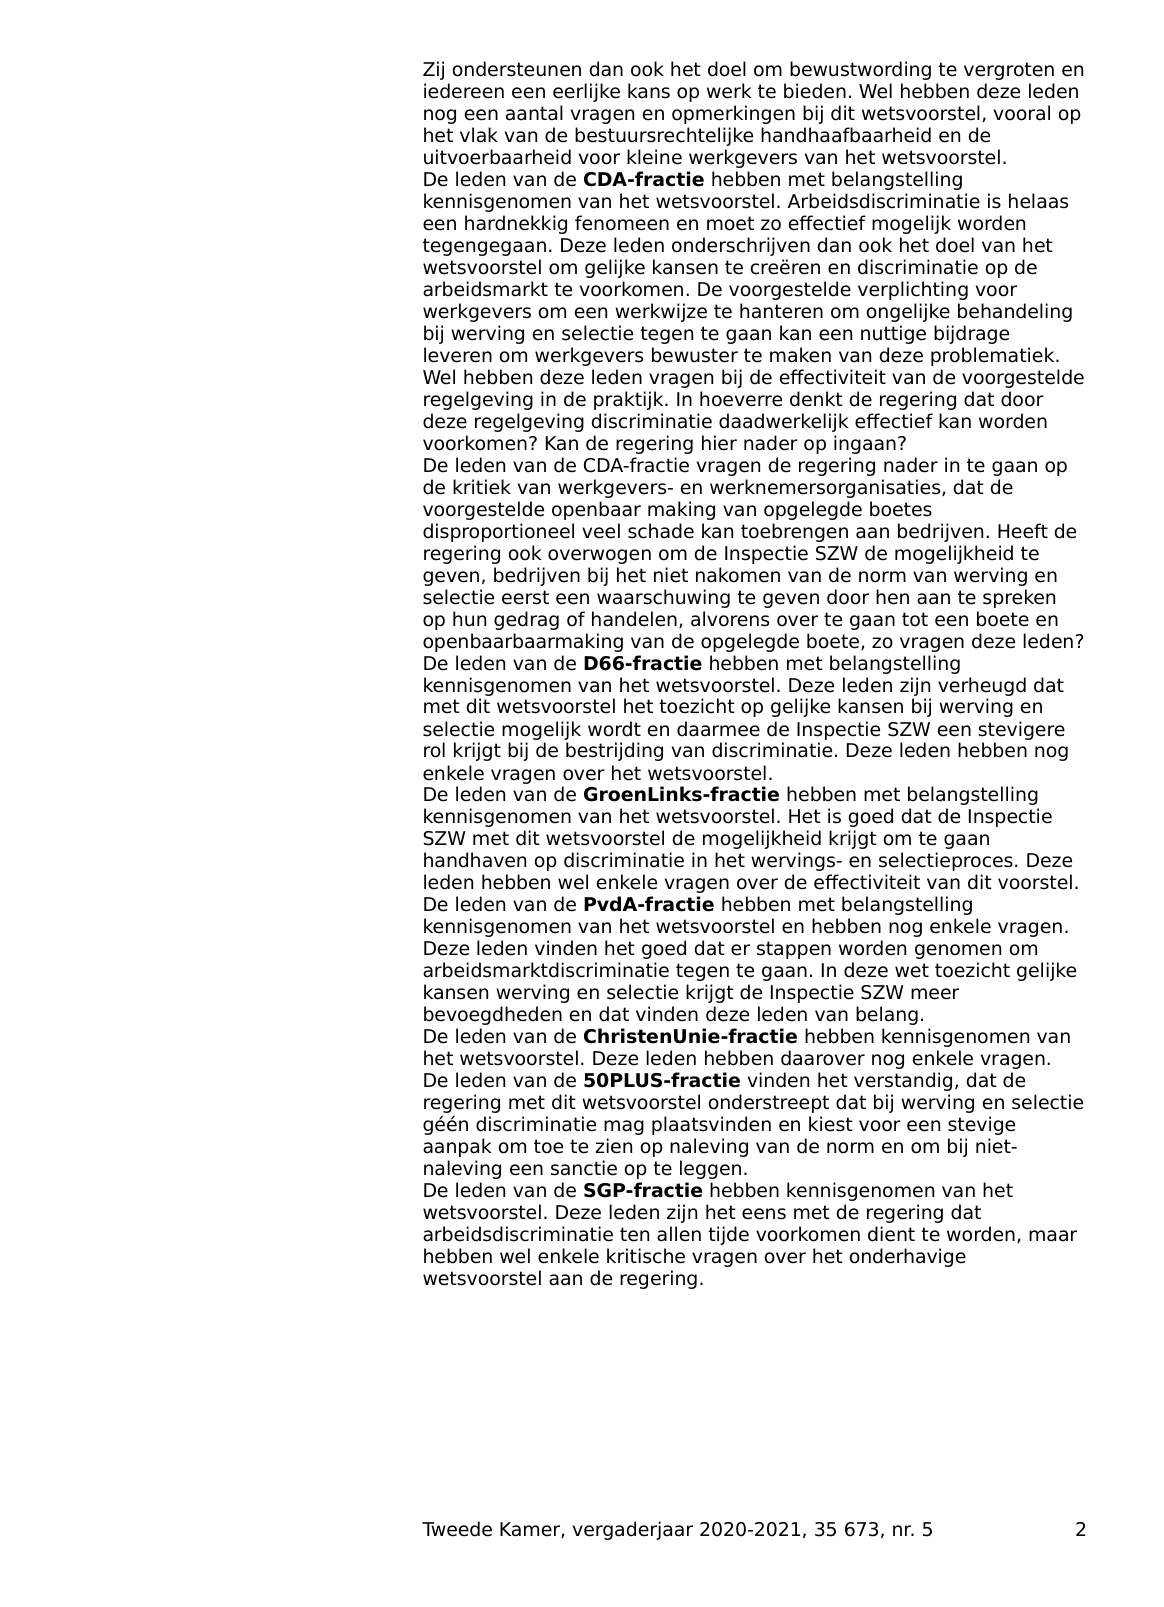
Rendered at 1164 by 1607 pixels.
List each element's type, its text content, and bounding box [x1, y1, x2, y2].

text De leden van de SGP-fractie hebben kennisgenomen van het wetsvoorstel. Deze leden zijn het eens met de regering dat arbeidsdiscriminatie ten allen tijde voorkomen dient te worden, maar hebben wel enkele kritische vragen over het onderhavige wetsvoorstel aan de regering. [422, 1180, 1087, 1290]
text De leden van de D66-fractie hebben met belangstelling kennisgenomen van het wetsvoorstel. Deze leden zijn verheugd dat met dit wetsvoorstel het toezicht op gelijke kansen bij werving en selectie mogelijk wordt en daarmee de Inspectie SZW een stevigere rol krijgt bij de bestrijding van discriminatie. Deze leden hebben nog enkele vragen over het wetsvoorstel. [422, 652, 1087, 784]
text De leden van de ChristenUnie-fractie hebben kennisgenomen van het wetsvoorstel. Deze leden hebben daarover nog enkele vragen. [422, 1026, 1087, 1070]
text De leden van de 50PLUS-fractie vinden het verstandig, dat de regering met dit wetsvoorstel onderstreept dat bij werving en selectie géén discriminatie mag plaatsvinden en kiest voor een stevige aanpak om toe te zien op naleving van de norm en om bij niet-naleving een sanctie op te leggen. [422, 1070, 1087, 1180]
text Zij ondersteunen dan ook het doel om bewustwording te vergroten en iedereen een eerlijke kans op werk te bieden. Wel hebben deze leden nog een aantal vragen en opmerkingen bij dit wetsvoorstel, vooral op het vlak van de bestuursrechtelijke handhaafbaarheid en de uitvoerbaarheid voor kleine werkgevers van het wetsvoorstel. [422, 59, 1087, 169]
text De leden van de CDA-fractie hebben met belangstelling kennisgenomen van het wetsvoorstel. Arbeidsdiscriminatie is helaas een hardnekkig fenomeen en moet zo effectief mogelijk worden tegengegaan. Deze leden onderschrijven dan ook het doel van het wetsvoorstel om gelijke kansen te creëren en discriminatie op de arbeidsmarkt te voorkomen. De voorgestelde verplichting voor werkgevers om een werkwijze te hanteren om ongelijke behandeling bij werving en selectie tegen te gaan kan een nuttige bijdrage leveren om werkgevers bewuster te maken van deze problematiek. Wel hebben deze leden vragen bij de effectiviteit van de voorgestelde regelgeving in de praktijk. In hoeverre denkt de regering dat door deze regelgeving discriminatie daadwerkelijk effectief kan worden voorkomen? Kan de regering hier nader op ingaan? [422, 169, 1087, 455]
text De leden van de PvdA-fractie hebben met belangstelling kennisgenomen van het wetsvoorstel en hebben nog enkele vragen. Deze leden vinden het goed dat er stappen worden genomen om arbeidsmarktdiscriminatie tegen te gaan. In deze wet toezicht gelijke kansen werving en selectie krijgt de Inspectie SZW meer bevoegdheden en dat vinden deze leden van belang. [422, 894, 1087, 1026]
text De leden van de CDA-fractie vragen de regering nader in te gaan op de kritiek van werkgevers- en werknemersorganisaties, dat de voorgestelde openbaar making van opgelegde boetes disproportioneel veel schade kan toebrengen aan bedrijven. Heeft de regering ook overwogen om de Inspectie SZW de mogelijkheid te geven, bedrijven bij het niet nakomen van de norm van werving en selectie eerst een waarschuwing te geven door hen aan te spreken op hun gedrag of handelen, alvorens over te gaan tot een boete en openbaarbaarmaking van de opgelegde boete, zo vragen deze leden? [422, 455, 1087, 652]
text De leden van de GroenLinks-fractie hebben met belangstelling kennisgenomen van het wetsvoorstel. Het is goed dat de Inspectie SZW met dit wetsvoorstel de mogelijkheid krijgt om te gaan handhaven op discriminatie in het wervings- en selectieproces. Deze leden hebben wel enkele vragen over de effectiviteit van dit voorstel. [422, 784, 1087, 894]
